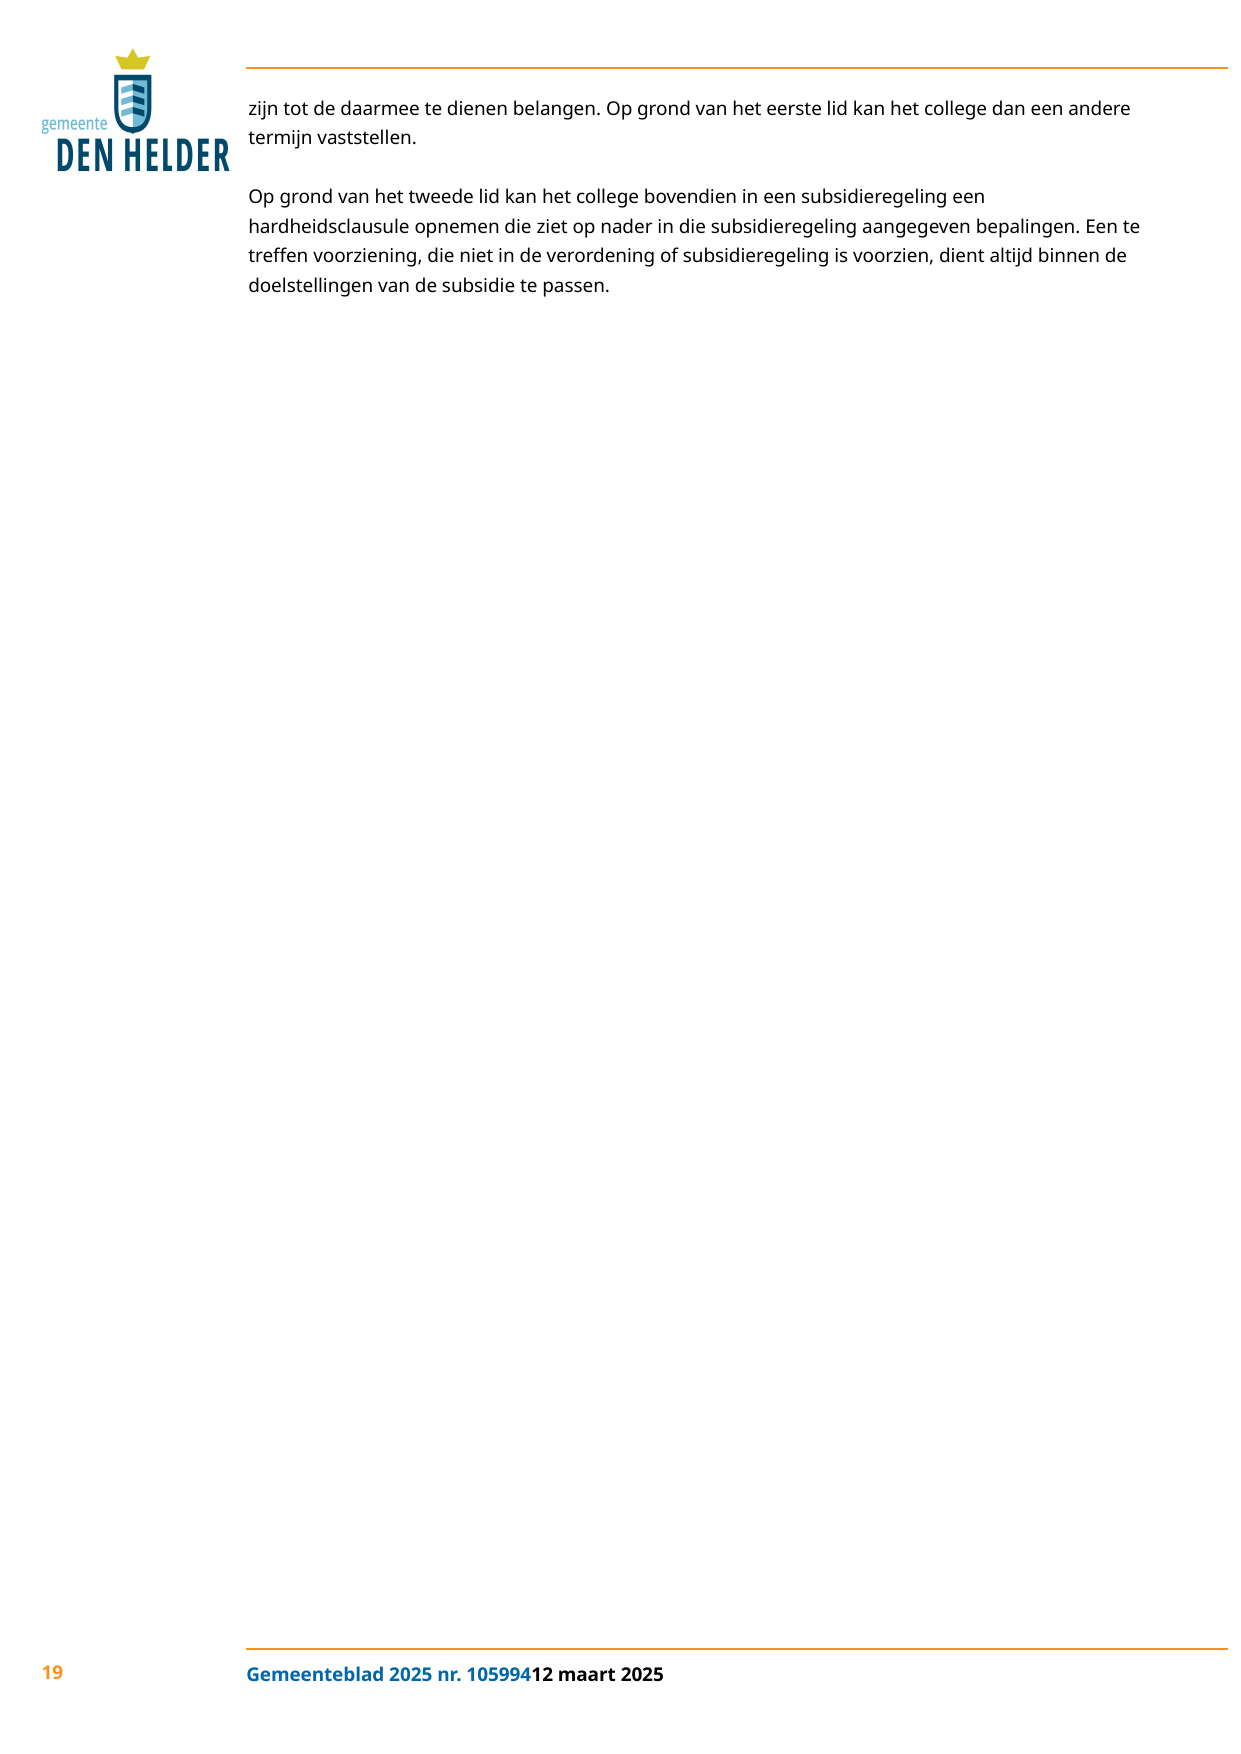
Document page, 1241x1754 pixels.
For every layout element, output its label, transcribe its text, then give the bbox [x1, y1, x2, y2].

picture [63, 144, 68, 165]
text Op grond van het tweede lid kan het college bovendien in een subsidieregeling een hardheidsclausule opnemen die ziet op nader in die subsidieregeling aangegeven bepalingen. Een te treffen voorziening, die niet in de verordening of subsidieregeling is voorzien, dient altijd binnen de doelstellingen van de subsidie te passen. [248, 183, 1152, 298]
text zijn tot de daarmee te dienen belangen. Op grond van het eerste lid kan het college dan een andere termijn vaststellen. [248, 95, 1152, 150]
picture [182, 144, 187, 165]
picture [220, 160, 224, 172]
picture [100, 154, 106, 172]
picture [130, 157, 135, 172]
picture [41, 47, 231, 172]
